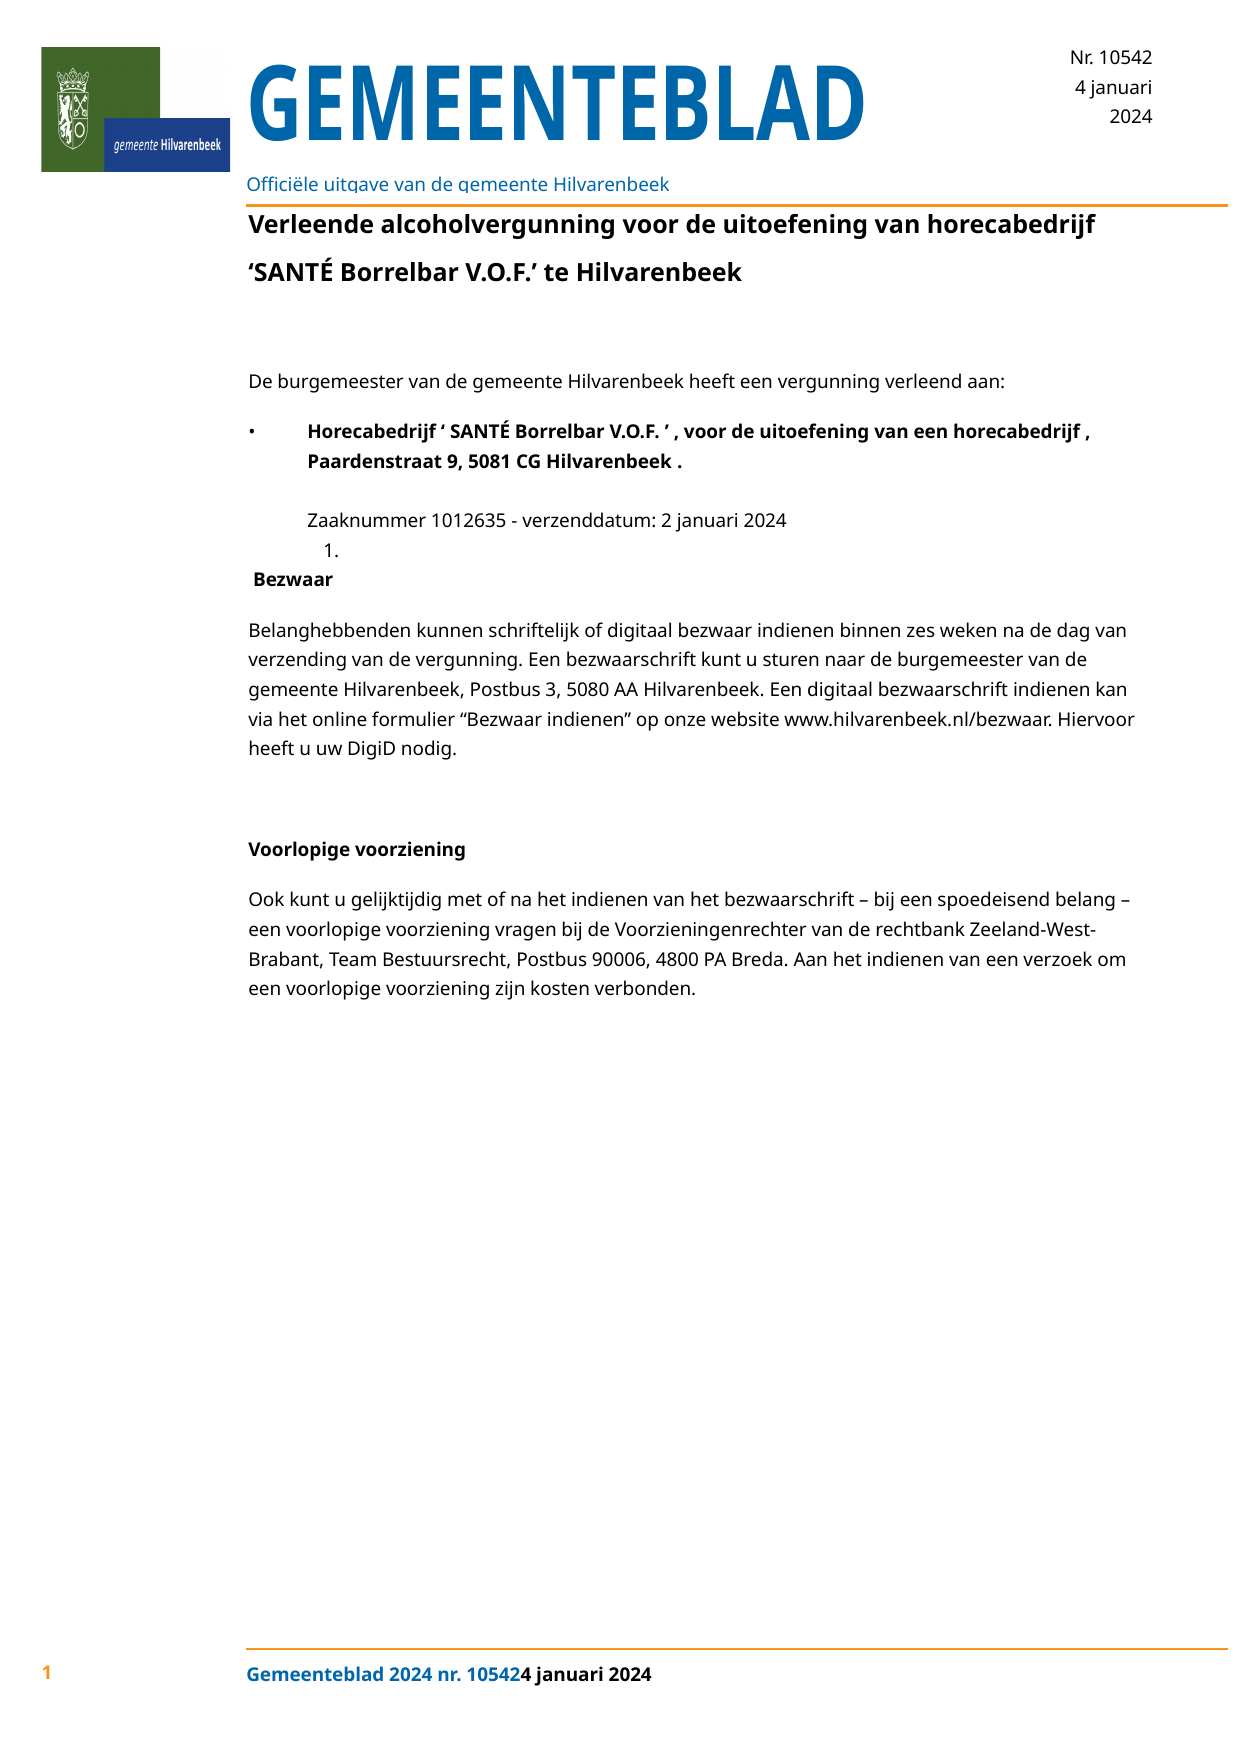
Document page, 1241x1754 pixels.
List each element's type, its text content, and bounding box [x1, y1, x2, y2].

text De burgemeester van de gemeente Hilvarenbeek heeft een vergunning verleend aan: [248, 368, 1152, 394]
text Verleende alcoholvergunning voor de uitoefening van horecabedrijf ‘SANTÉ Borrelbar V.O.F.’ te Hilvarenbeek [248, 207, 1152, 288]
list Zaaknummer 1012635 - verzenddatum: 2 januari 2024 [248, 507, 1152, 533]
text Voorlopige voorziening [248, 836, 1152, 862]
text Ook kunt u gelijktijdig met of na het indienen van het bezwaarschrift – bij een spoedeisend belang – een voorlopige voorziening vragen bij de Voorzieningenrechter van de rechtbank Zeeland-West-Brabant, Team Bestuursrecht, Postbus 90006, 4800 PA Breda. Aan het indienen van een verzoek om een voorlopige voorziening zijn kosten verbonden. [248, 887, 1152, 1001]
picture [41, 47, 231, 172]
list Horecabedrijf ‘ SANTÉ Borrelbar V.O.F. ’ , voor de uitoefening van een horecabedrijf , Paardenstraat 9, 5081 CG Hilvarenbeek . [248, 419, 1152, 474]
text Belanghebbenden kunnen schriftelijk of digitaal bezwaar indienen binnen zes weken na de dag van verzending van de vergunning. Een bezwaarschrift kunt u sturen naar de burgemeester van de gemeente Hilvarenbeek, Postbus 3, 5080 AA Hilvarenbeek. Een digitaal bezwaarschrift indienen kan via het online formulier “Bezwaar indienen” op onze website www.hilvarenbeek.nl/bezwaar. Hiervoor heeft u uw DigiD nodig. [248, 617, 1152, 761]
text Bezwaar [248, 567, 1152, 592]
